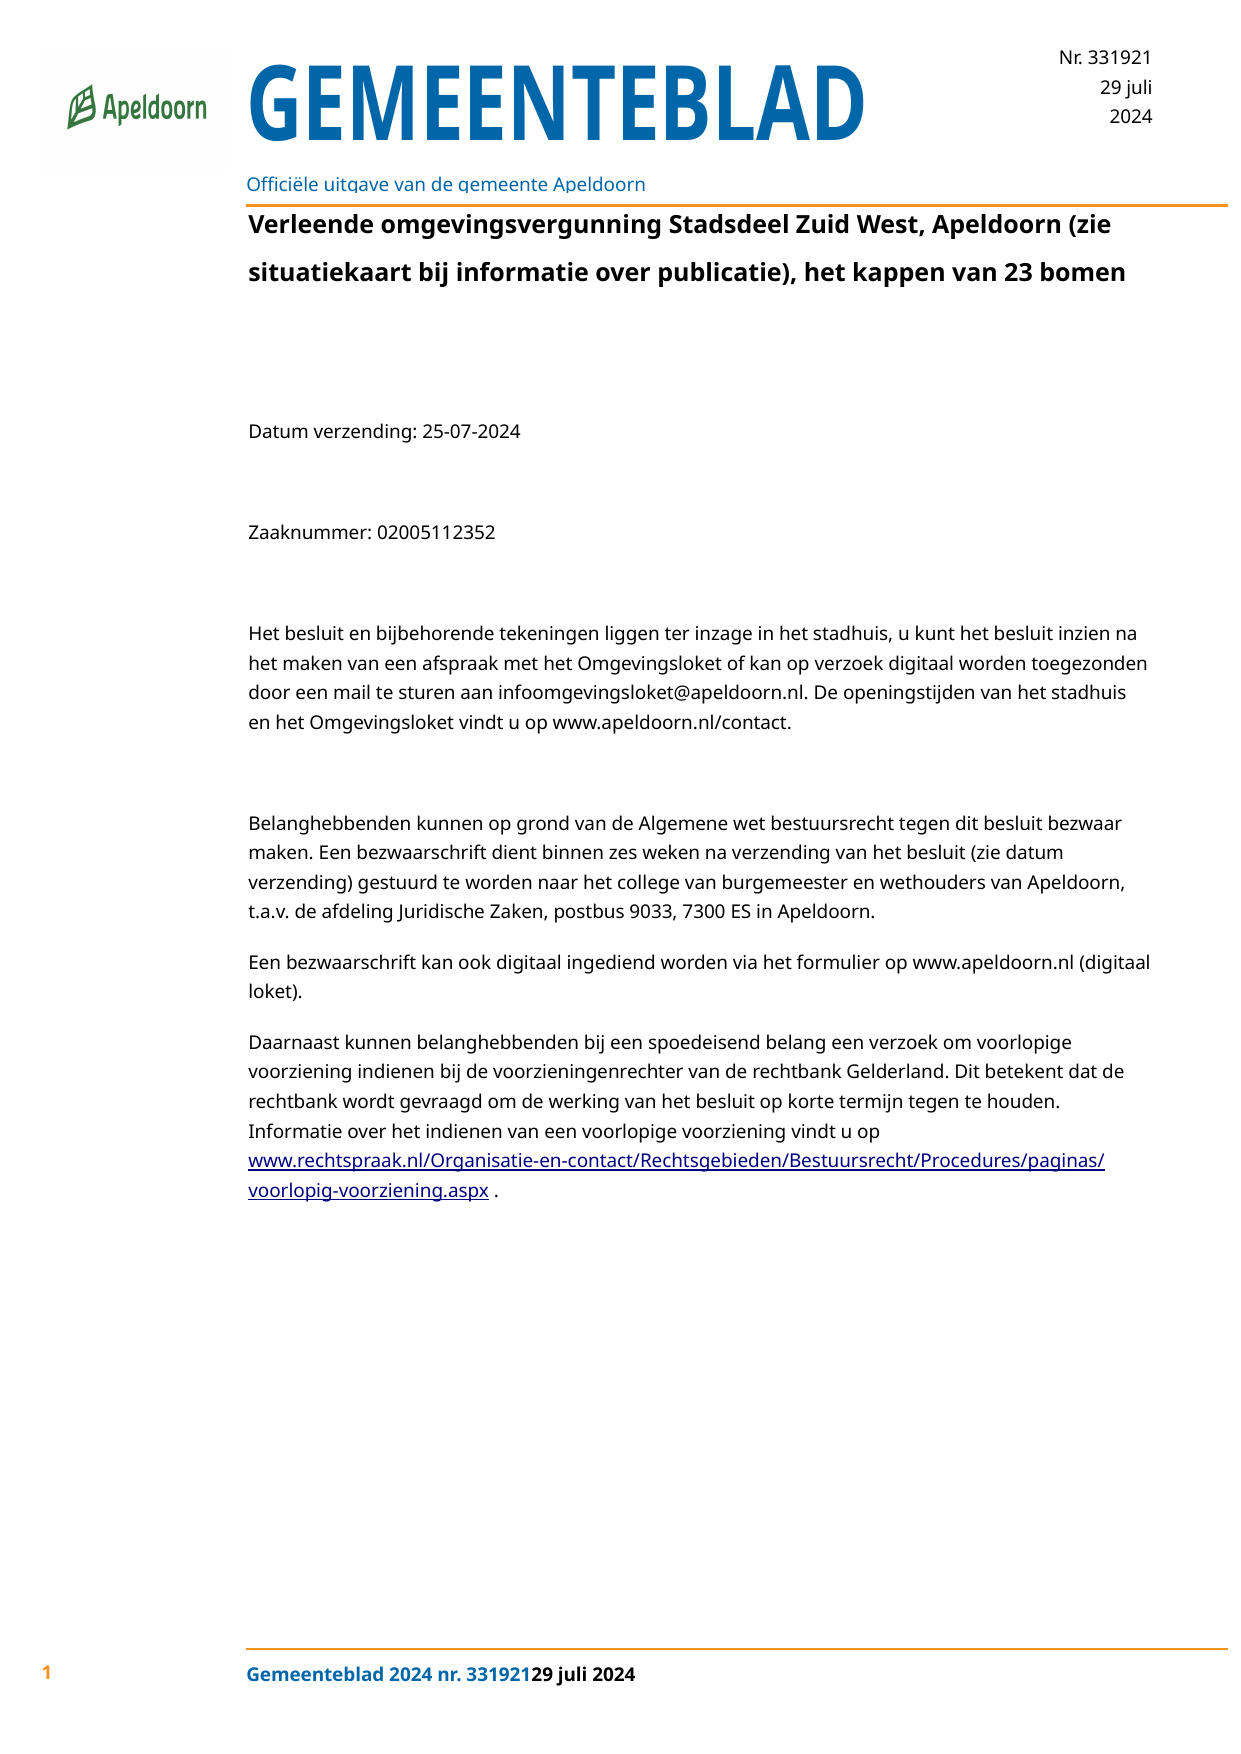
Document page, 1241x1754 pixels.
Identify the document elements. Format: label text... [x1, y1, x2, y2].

text Belanghebbenden kunnen op grond van de Algemene wet bestuursrecht tegen dit besluit bezwaar maken. Een bezwaarschrift dient binnen zes weken na verzending van het besluit (zie datum verzending) gestuurd te worden naar het college van burgemeester en wethouders van Apeldoorn, t.a.v. de afdeling Juridische Zaken, postbus 9033, 7300 ES in Apeldoorn. [248, 810, 1152, 924]
text Verleende omgevingsvergunning Stadsdeel Zuid West, Apeldoorn (zie situatiekaart bij informatie over publicatie), het kappen van 23 bomen [248, 207, 1152, 288]
picture [41, 47, 231, 172]
text Daarnaast kunnen belanghebbenden bij een spoedeisend belang een verzoek om voorlopige voorziening indienen bij de voorzieningenrechter van de rechtbank Gelderland. Dit betekent dat de rechtbank wordt gevraagd om de werking van het besluit op korte termijn tegen te houden. Informatie over het indienen van een voorlopige voorziening vindt u op www.rechtspraak.nl/Organisatie-en-contact/Rechtsgebieden/Bestuursrecht/Procedures/paginas/voorlopig-voorziening.aspx . [248, 1029, 1152, 1203]
text Datum verzending: 25-07-2024 [248, 419, 1152, 444]
text Zaaknummer: 02005112352 [248, 519, 1152, 545]
text Een bezwaarschrift kan ook digitaal ingediend worden via het formulier op www.apeldoorn.nl (digitaal loket). [248, 949, 1152, 1004]
text Het besluit en bijbehorende tekeningen liggen ter inzage in het stadhuis, u kunt het besluit inzien na het maken van een afspraak met het Omgevingsloket of kan op verzoek digitaal worden toegezonden door een mail te sturen aan infoomgevingsloket@apeldoorn.nl. De openingstijden van het stadhuis en het Omgevingsloket vindt u op www.apeldoorn.nl/contact. [248, 620, 1152, 735]
